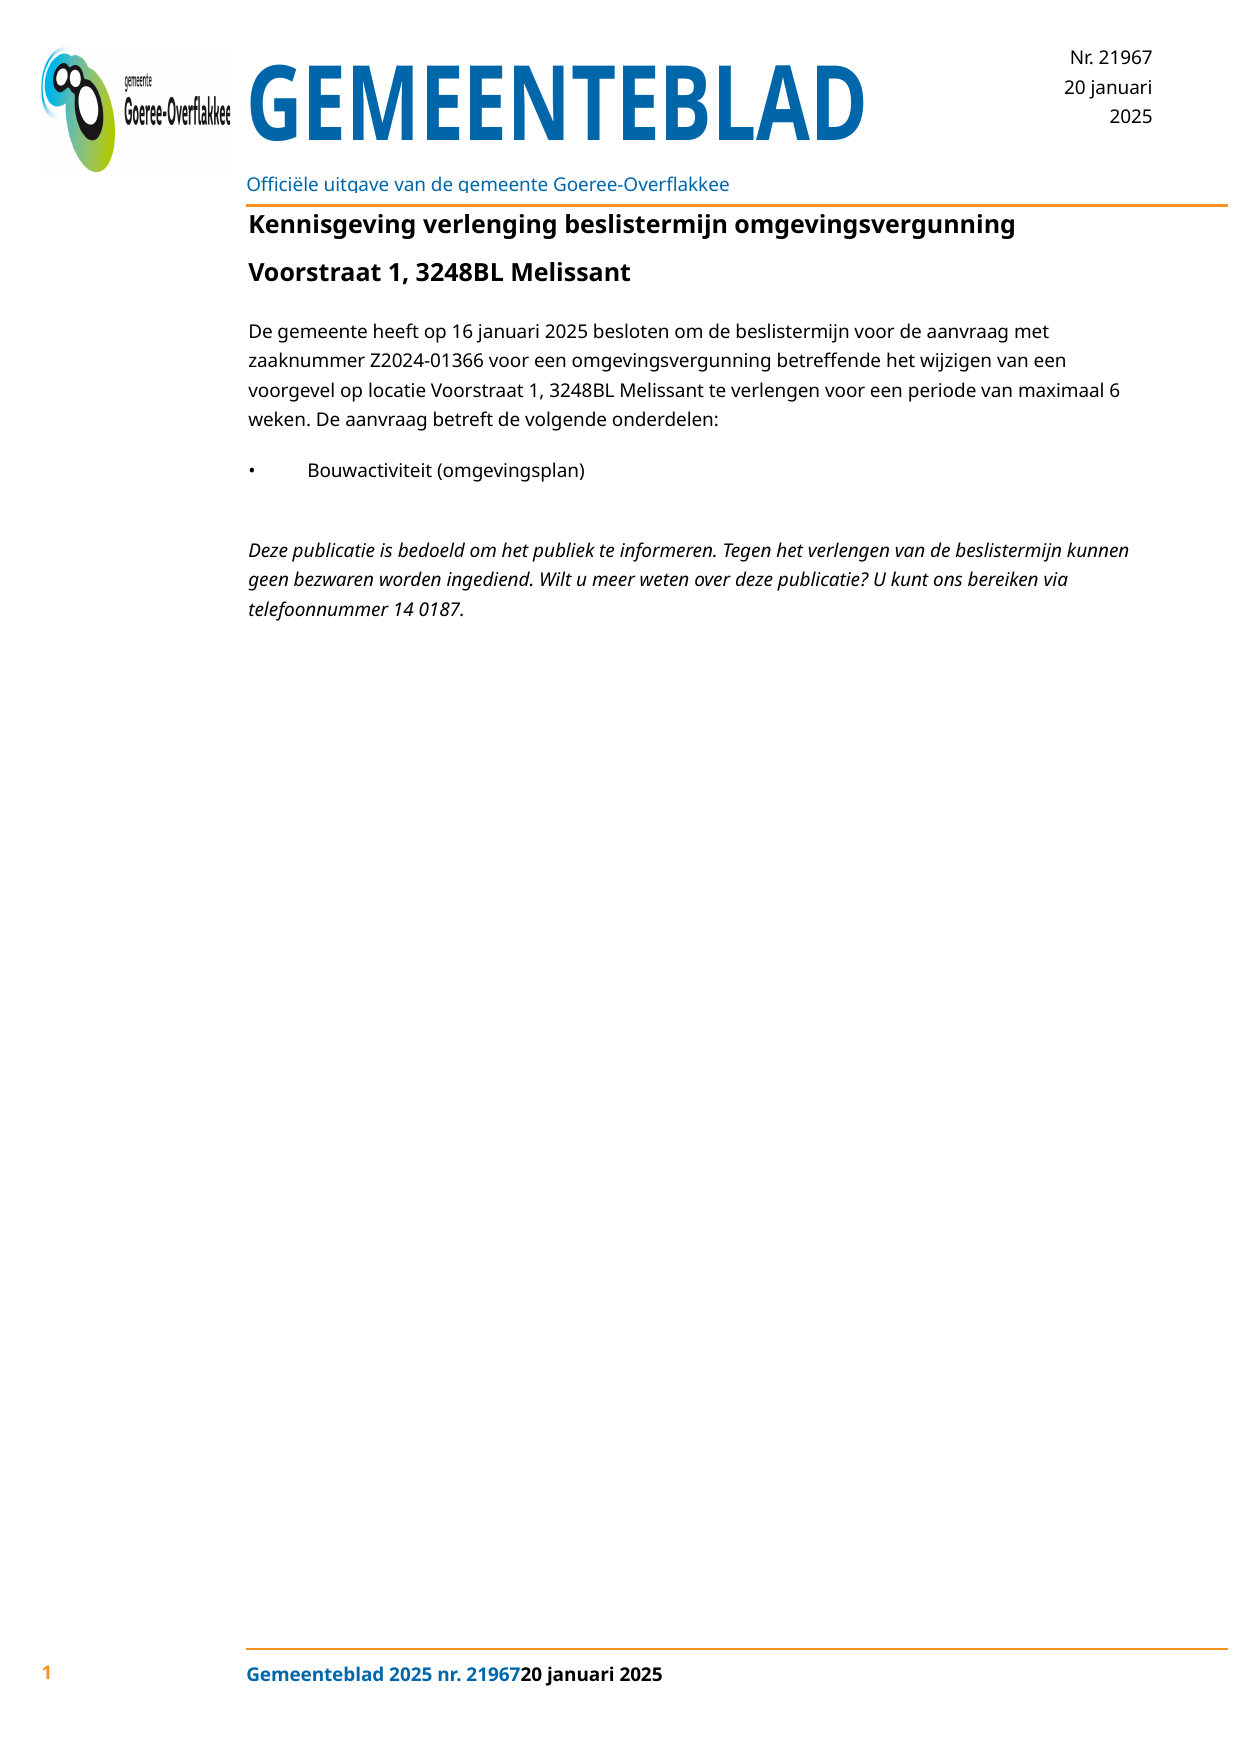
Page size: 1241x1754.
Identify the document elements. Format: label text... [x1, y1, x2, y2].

text De gemeente heeft op 16 januari 2025 besloten om de beslistermijn voor de aanvraag met zaaknummer Z2024-01366 voor een omgevingsvergunning betreffende het wijzigen van een voorgevel op locatie Voorstraat 1, 3248BL Melissant te verlengen voor een periode van maximaal 6 weken. De aanvraag betreft de volgende onderdelen: [248, 318, 1152, 432]
text Kennisgeving verlenging beslistermijn omgevingsvergunning Voorstraat 1, 3248BL Melissant [248, 207, 1152, 288]
text Deze publicatie is bedoeld om het publiek te informeren. Tegen het verlengen van de beslistermijn kunnen geen bezwaren worden ingediend. Wilt u meer weten over deze publicatie? U kunt ons bereiken via telefoonnummer 14 0187. [248, 537, 1152, 622]
picture [41, 47, 231, 172]
list Bouwactiviteit (omgevingsplan) [248, 457, 1152, 483]
